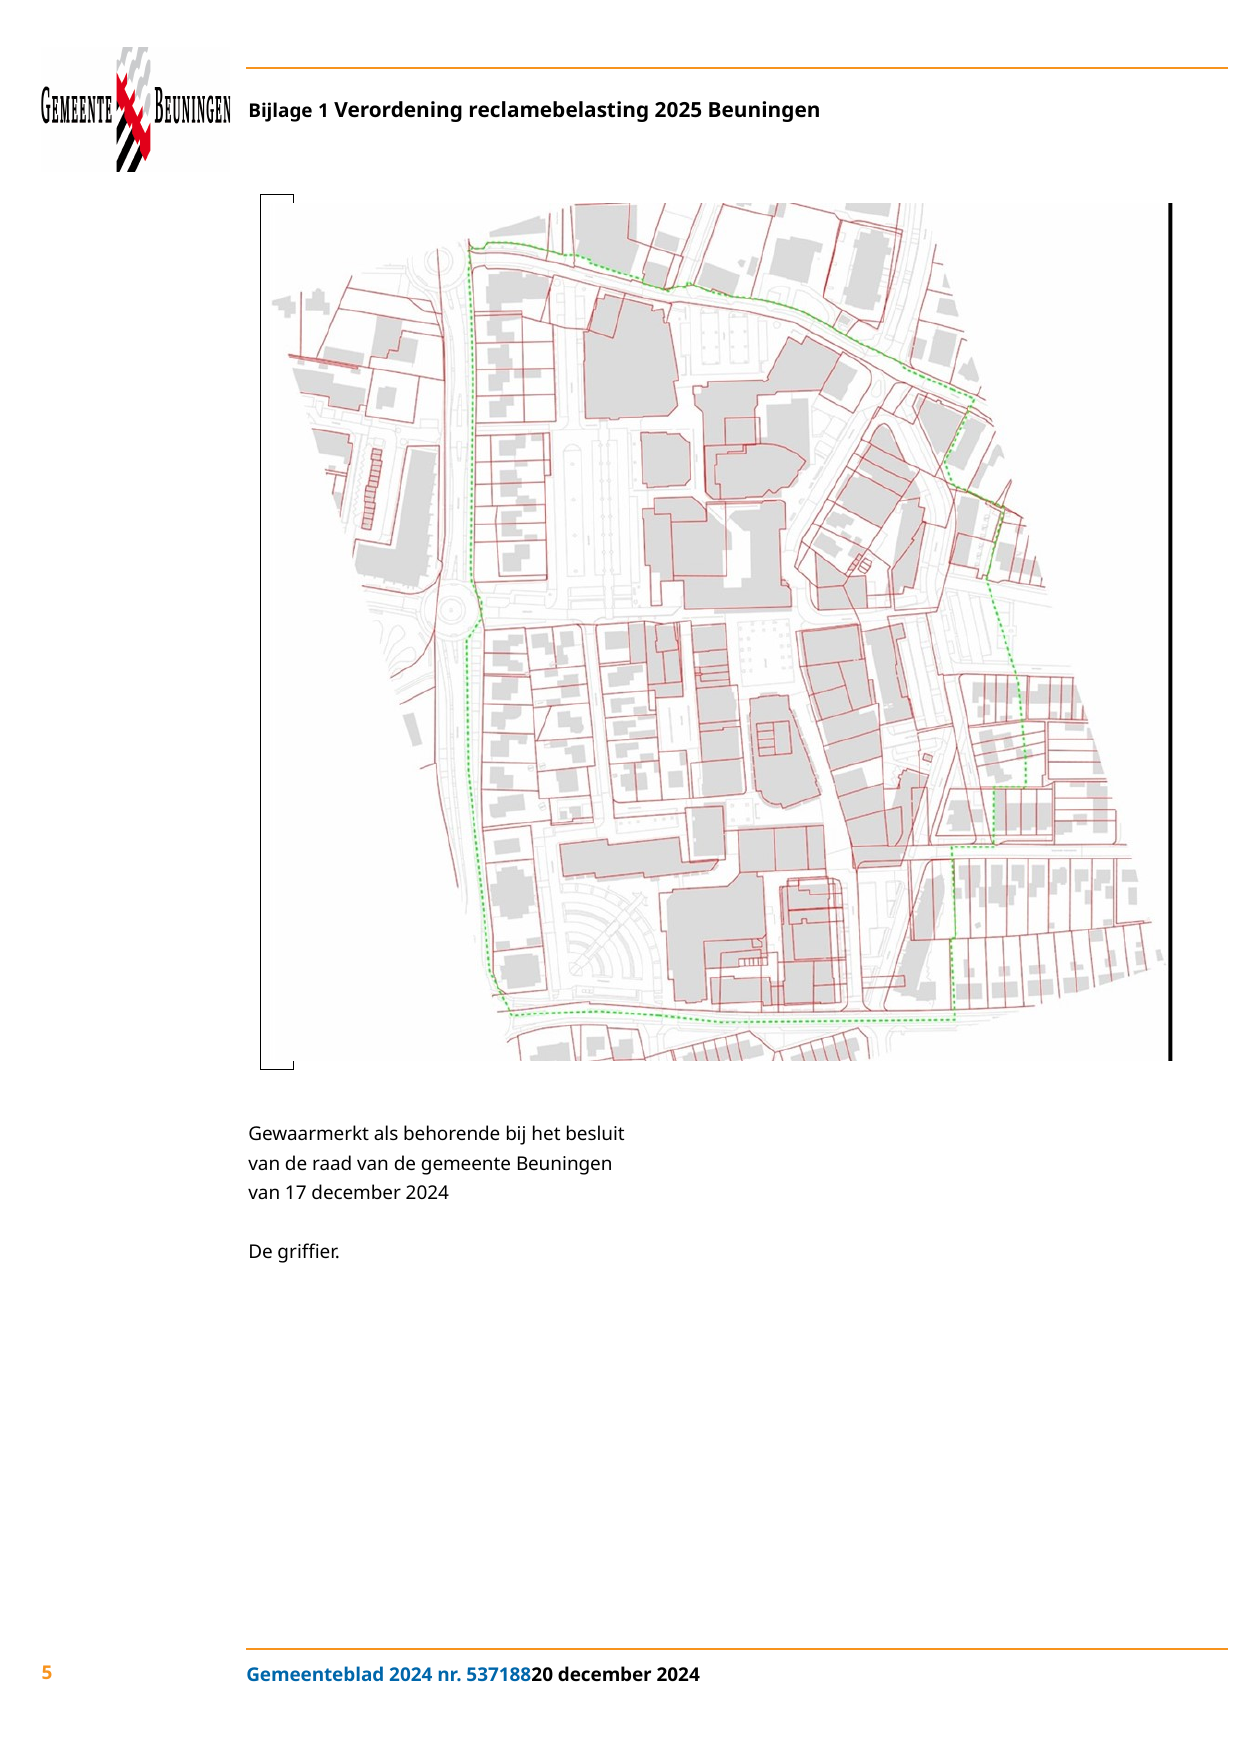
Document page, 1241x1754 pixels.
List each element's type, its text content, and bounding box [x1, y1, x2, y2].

text van 17 december 2024 [248, 1179, 1152, 1205]
text van de raad van de gemeente Beuningen [248, 1150, 1152, 1176]
text Gewaarmerkt als behorende bij het besluit [248, 1120, 1152, 1146]
picture [268, 203, 1173, 1061]
text De griffier. [248, 1239, 1152, 1264]
picture [41, 47, 231, 172]
text Bijlage 1 Verordening reclamebelasting 2025 Beuningen [248, 95, 1152, 123]
